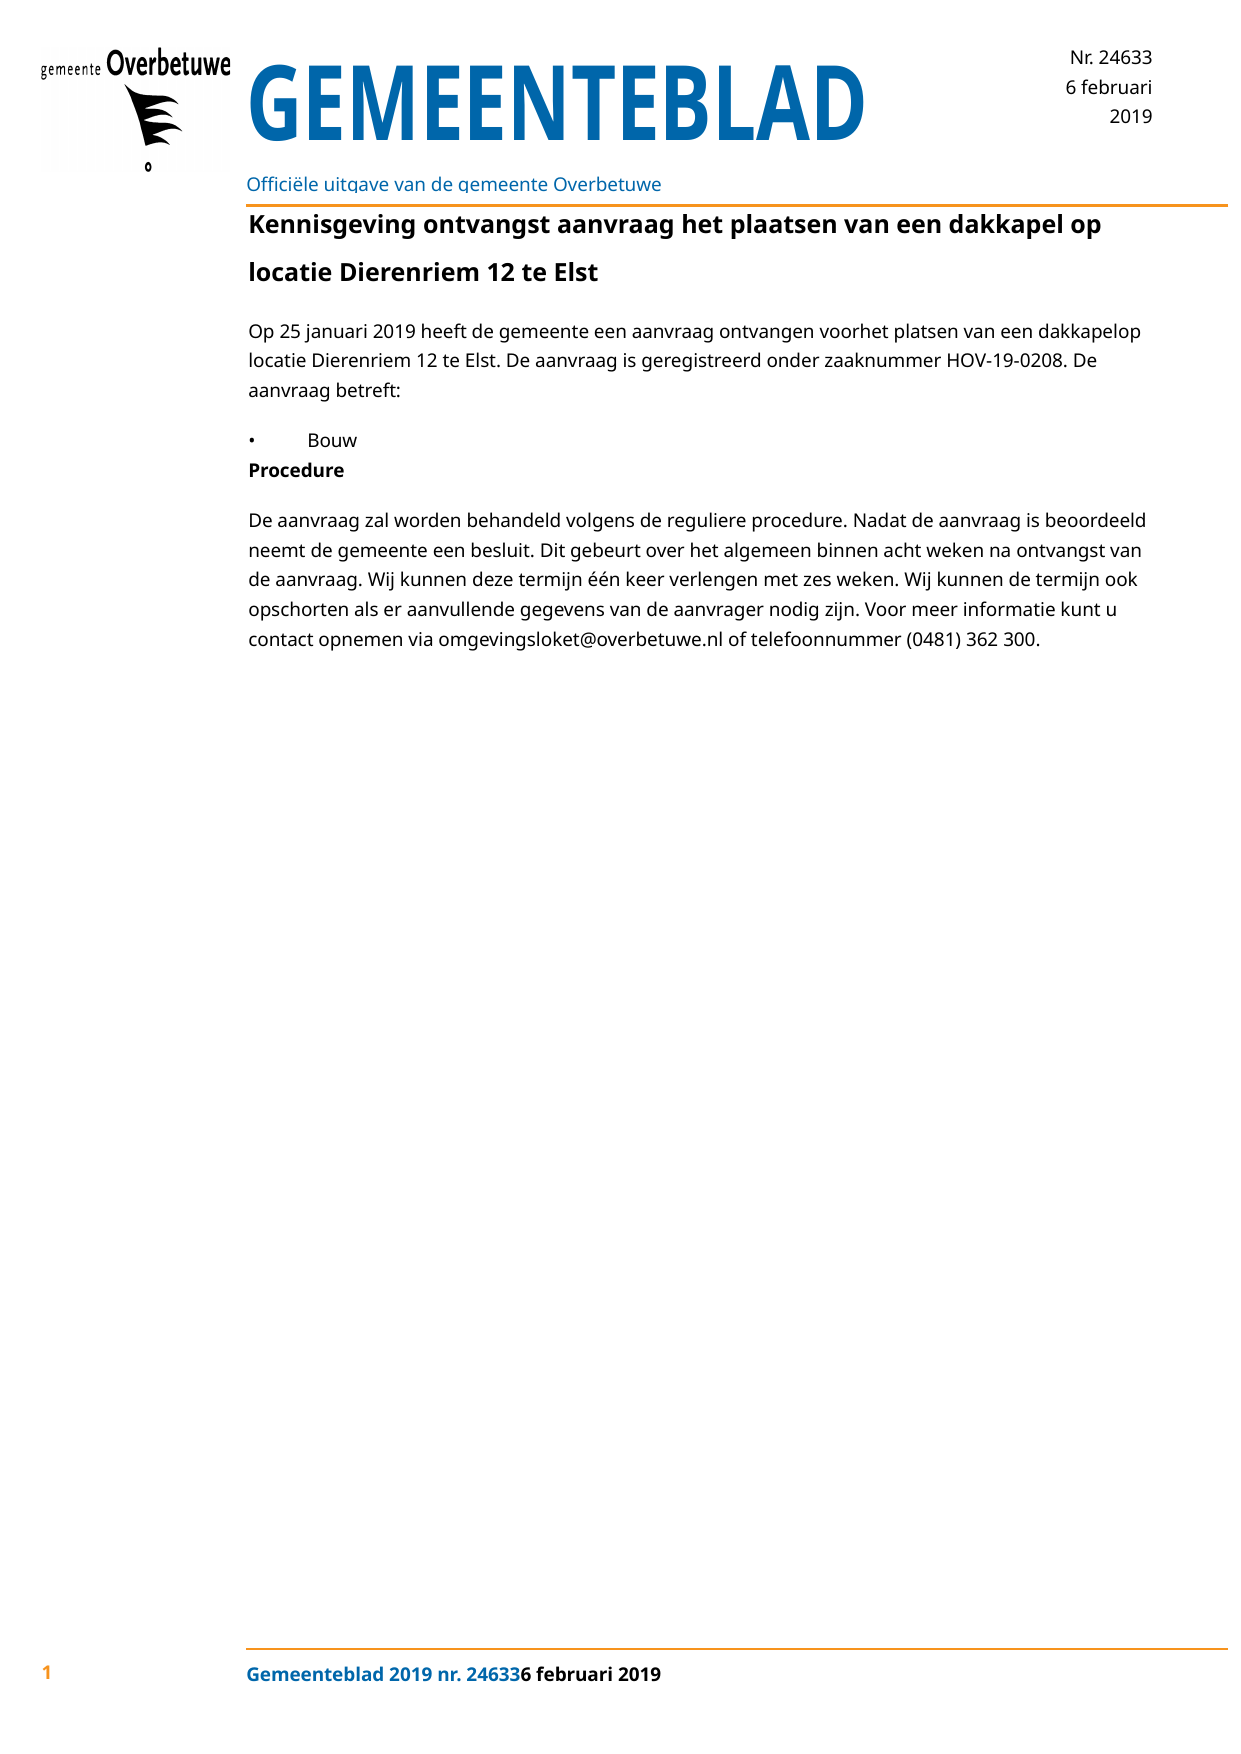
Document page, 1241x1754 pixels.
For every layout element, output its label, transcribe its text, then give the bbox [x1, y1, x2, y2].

text Procedure [248, 457, 1152, 483]
picture [41, 47, 231, 172]
text Kennisgeving ontvangst aanvraag het plaatsen van een dakkapel op locatie Dierenriem 12 te Elst [248, 207, 1152, 288]
text De aanvraag zal worden behandeld volgens de reguliere procedure. Nadat de aanvraag is beoordeeld neemt de gemeente een besluit. Dit gebeurt over het algemeen binnen acht weken na ontvangst van de aanvraag. Wij kunnen deze termijn één keer verlengen met zes weken. Wij kunnen de termijn ook opschorten als er aanvullende gegevens van de aanvrager nodig zijn. Voor meer informatie kunt u contact opnemen via omgevingsloket@overbetuwe.nl of telefoonnummer (0481) 362 300. [248, 507, 1152, 652]
list Bouw [248, 427, 1152, 453]
text Op 25 januari 2019 heeft de gemeente een aanvraag ontvangen voorhet platsen van een dakkapelop locatie Dierenriem 12 te Elst. De aanvraag is geregistreerd onder zaaknummer HOV-19-0208. De aanvraag betreft: [248, 318, 1152, 403]
